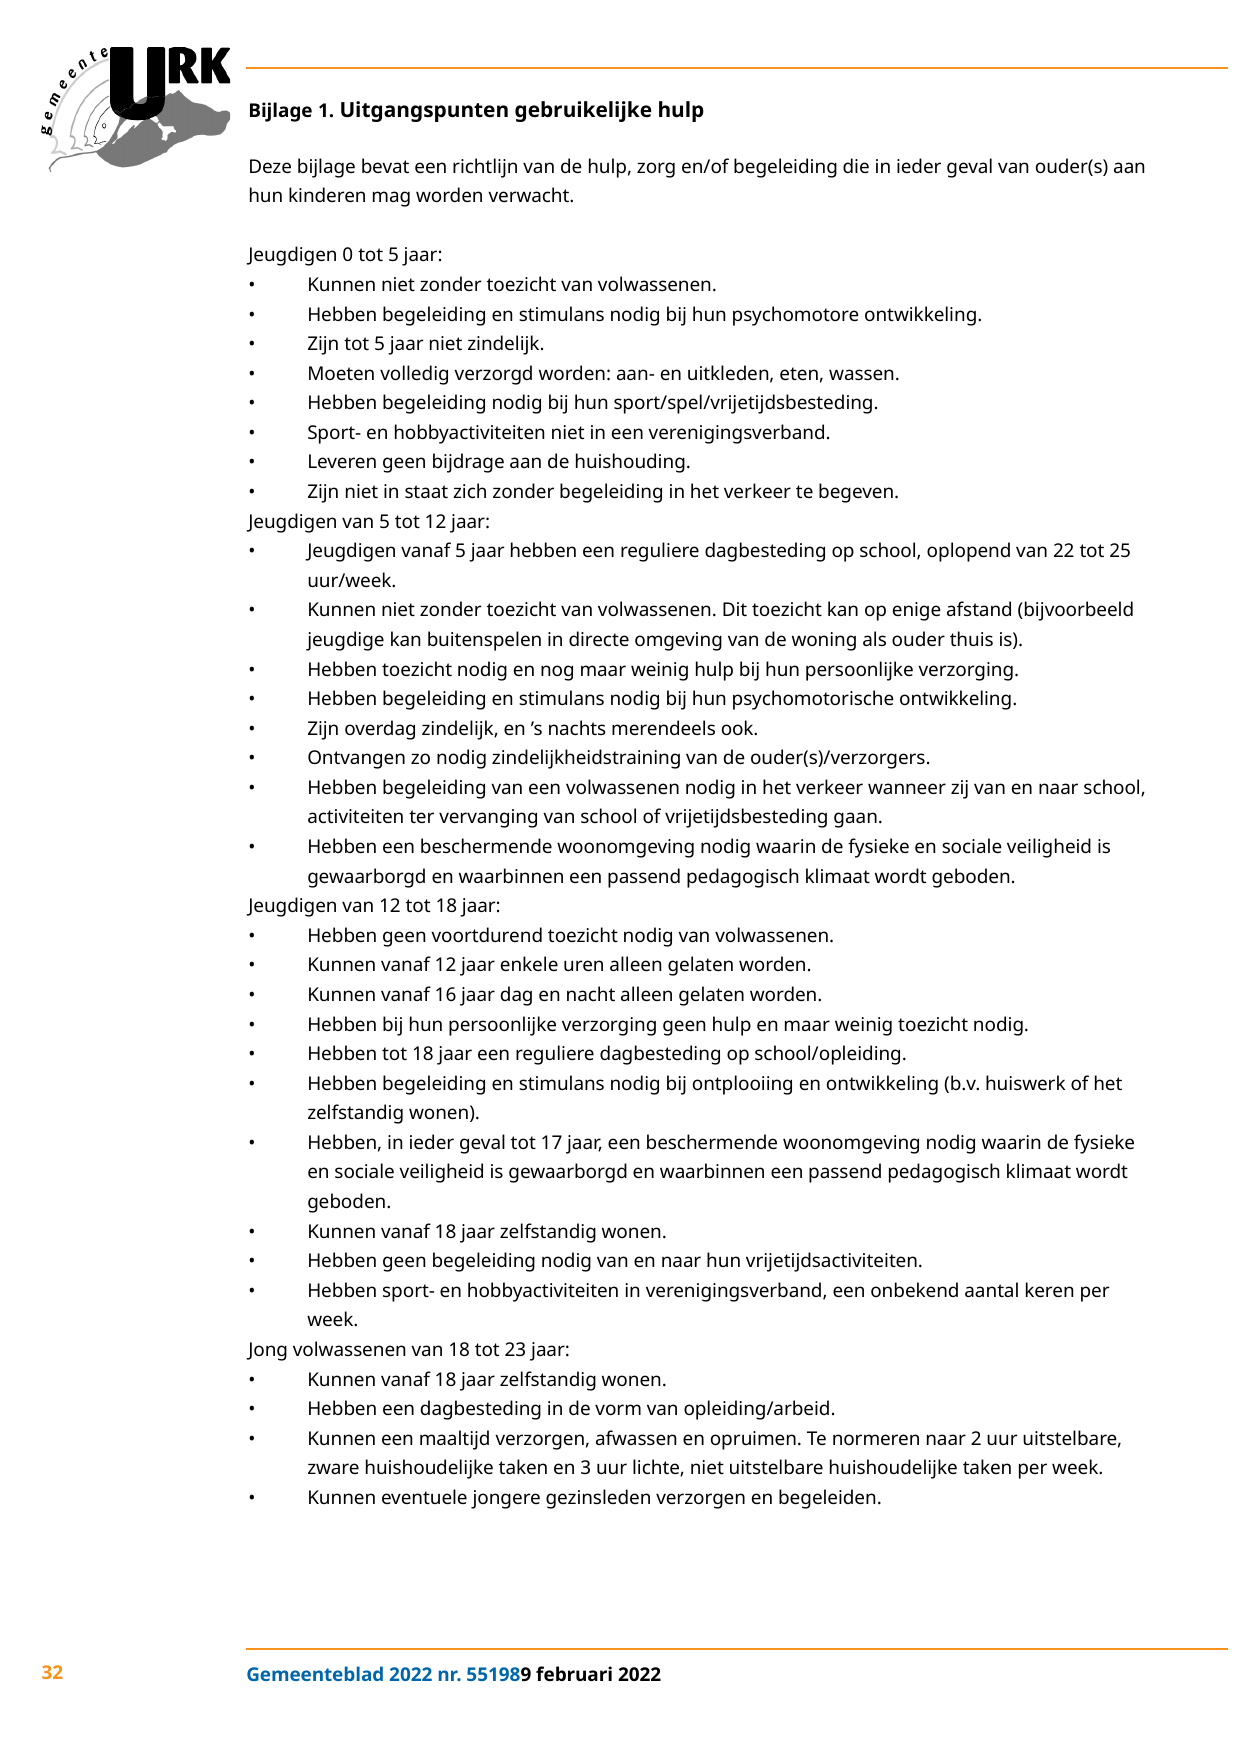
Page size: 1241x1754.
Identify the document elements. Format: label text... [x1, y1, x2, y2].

list Kunnen vanaf 16 jaar dag en nacht alleen gelaten worden. [248, 981, 1152, 1007]
list Kunnen vanaf 12 jaar enkele uren alleen gelaten worden. [248, 952, 1152, 977]
text Jong volwassenen van 18 tot 23 jaar: [248, 1336, 1152, 1362]
list Hebben begeleiding nodig bij hun sport/spel/vrijetijdsbesteding. [248, 389, 1152, 415]
list Hebben begeleiding van een volwassenen nodig in het verkeer wanneer zij van en naar school, activiteiten ter vervanging van school of vrijetijdsbesteding gaan. [248, 774, 1152, 829]
list Hebben geen begeleiding nodig van en naar hun vrijetijdsactiviteiten. [248, 1247, 1152, 1273]
list Kunnen niet zonder toezicht van volwassenen. [248, 271, 1152, 297]
list Hebben begeleiding en stimulans nodig bij hun psychomotore ontwikkeling. [248, 301, 1152, 327]
list Sport- en hobbyactiviteiten niet in een verenigingsverband. [248, 419, 1152, 445]
list Kunnen vanaf 18 jaar zelfstandig wonen. [248, 1366, 1152, 1392]
text Jeugdigen 0 tot 5 jaar: [248, 242, 1152, 267]
list Hebben sport- en hobbyactiviteiten in verenigingsverband, een onbekend aantal keren per week. [248, 1277, 1152, 1332]
list Hebben toezicht nodig en nog maar weinig hulp bij hun persoonlijke verzorging. [248, 656, 1152, 682]
list Kunnen vanaf 18 jaar zelfstandig wonen. [248, 1218, 1152, 1244]
list Jeugdigen vanaf 5 jaar hebben een reguliere dagbesteding op school, oplopend van 22 tot 25 uur/week. [248, 537, 1152, 593]
list Kunnen niet zonder toezicht van volwassenen. Dit toezicht kan op enige afstand (bijvoorbeeld jeugdige kan buitenspelen in directe omgeving van de woning als ouder thuis is). [248, 597, 1152, 652]
list Hebben begeleiding en stimulans nodig bij ontplooiing en ontwikkeling (b.v. huiswerk of het zelfstandig wonen). [248, 1070, 1152, 1125]
list Hebben een beschermende woonomgeving nodig waarin de fysieke en sociale veiligheid is gewaarborgd en waarbinnen een passend pedagogisch klimaat wordt geboden. [248, 833, 1152, 889]
list Ontvangen zo nodig zindelijkheidstraining van de ouder(s)/verzorgers. [248, 744, 1152, 770]
list Zijn tot 5 jaar niet zindelijk. [248, 330, 1152, 356]
list Hebben begeleiding en stimulans nodig bij hun psychomotorische ontwikkeling. [248, 685, 1152, 711]
text Jeugdigen van 5 tot 12 jaar: [248, 508, 1152, 534]
list Hebben, in ieder geval tot 17 jaar, een beschermende woonomgeving nodig waarin de fysieke en sociale veiligheid is gewaarborgd en waarbinnen een passend pedagogisch klimaat wordt geboden. [248, 1129, 1152, 1214]
list Leveren geen bijdrage aan de huishouding. [248, 449, 1152, 474]
list Kunnen eventuele jongere gezinsleden verzorgen en begeleiden. [248, 1484, 1152, 1510]
text Bijlage 1. Uitgangspunten gebruikelijke hulp [248, 95, 1152, 123]
picture [41, 47, 231, 172]
list Hebben bij hun persoonlijke verzorging geen hulp en maar weinig toezicht nodig. [248, 1011, 1152, 1037]
list Zijn overdag zindelijk, en ’s nachts merendeels ook. [248, 715, 1152, 741]
list Hebben een dagbesteding in de vorm van opleiding/arbeid. [248, 1395, 1152, 1421]
text Deze bijlage bevat een richtlijn van de hulp, zorg en/of begeleiding die in ieder geval van ouder(s) aan hun kinderen mag worden verwacht. [248, 153, 1152, 208]
list Zijn niet in staat zich zonder begeleiding in het verkeer te begeven. [248, 478, 1152, 504]
list Hebben tot 18 jaar een reguliere dagbesteding op school/opleiding. [248, 1040, 1152, 1066]
list Moeten volledig verzorgd worden: aan- en uitkleden, eten, wassen. [248, 360, 1152, 386]
list Hebben geen voortdurend toezicht nodig van volwassenen. [248, 922, 1152, 948]
text Jeugdigen van 12 tot 18 jaar: [248, 892, 1152, 918]
list Kunnen een maaltijd verzorgen, afwassen en opruimen. Te normeren naar 2 uur uitstelbare, zware huishoudelijke taken en 3 uur lichte, niet uitstelbare huishoudelijke taken per week. [248, 1425, 1152, 1480]
